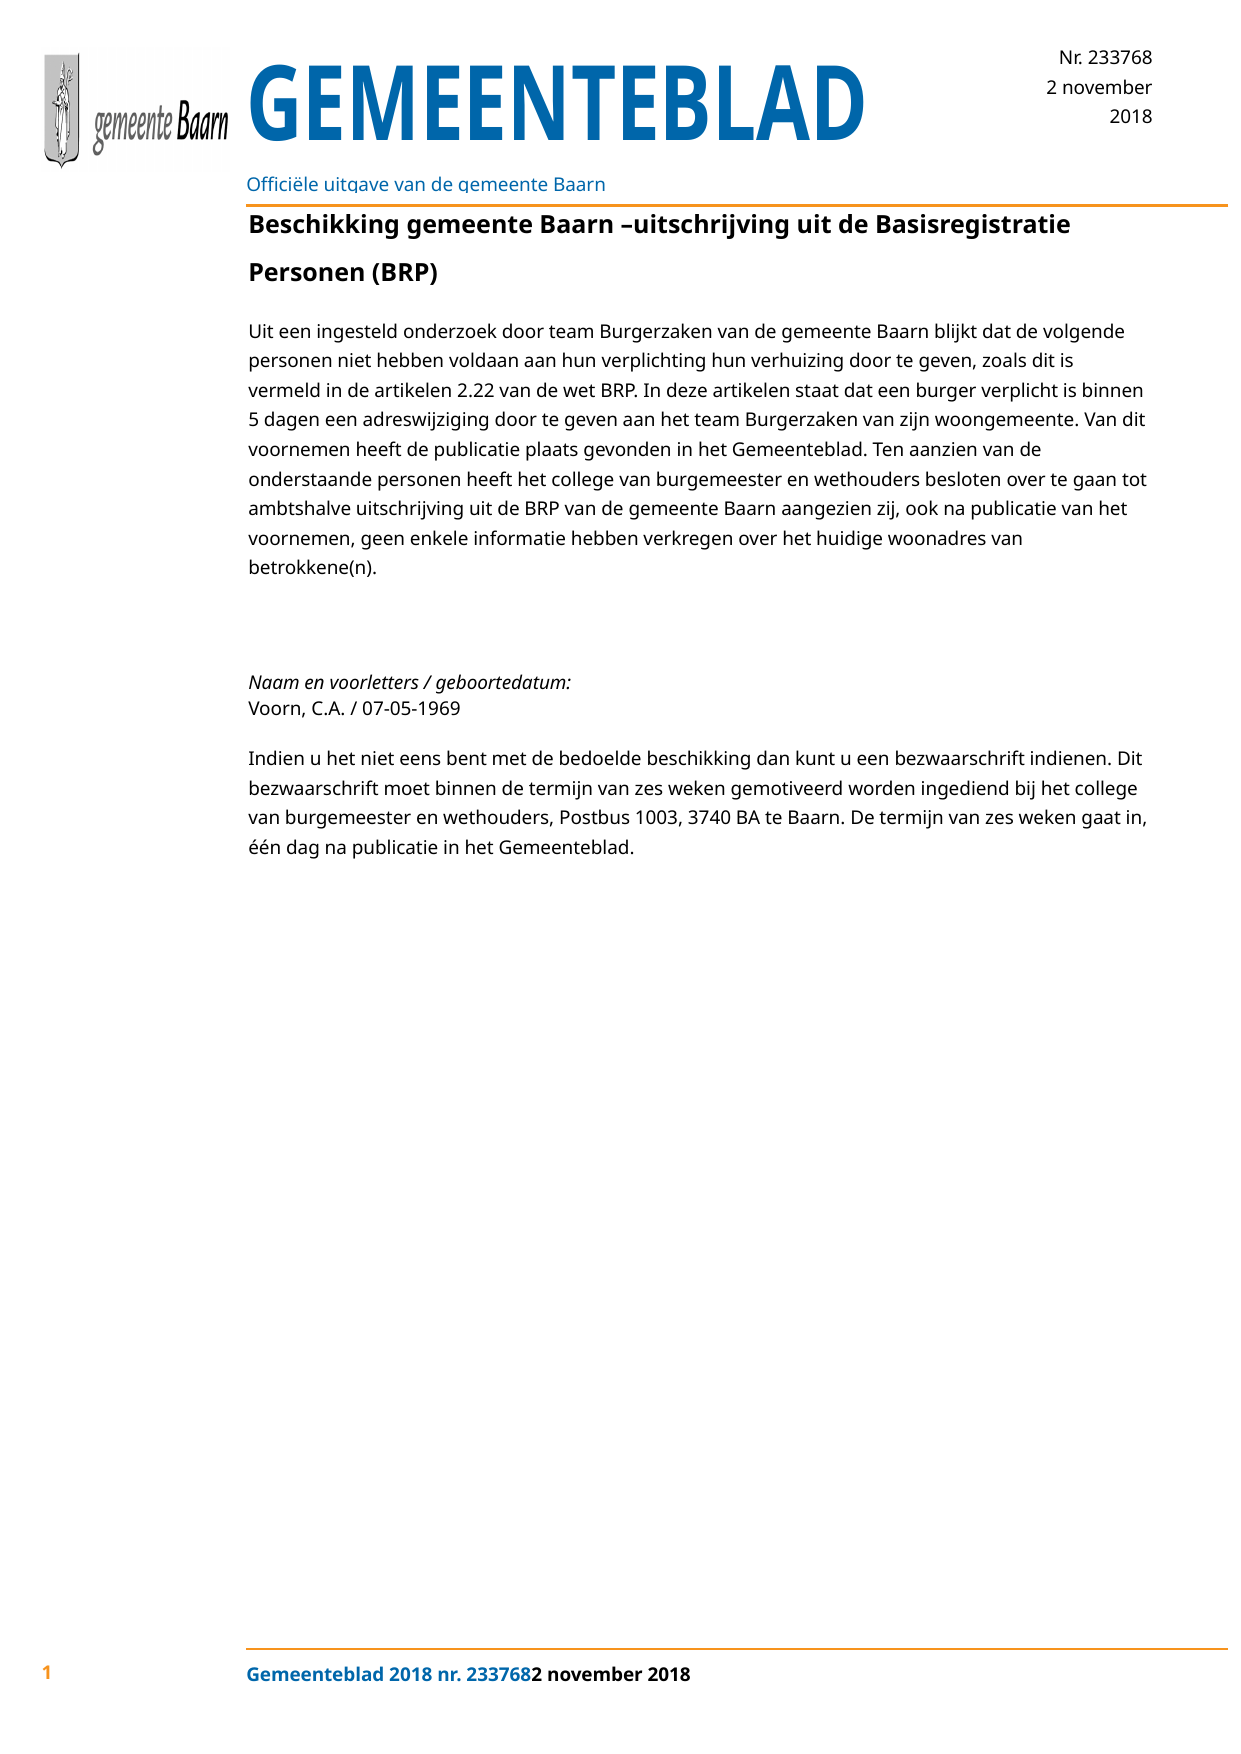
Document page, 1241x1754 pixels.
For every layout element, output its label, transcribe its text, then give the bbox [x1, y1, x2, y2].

picture [41, 47, 231, 172]
text Beschikking gemeente Baarn –uitschrijving uit de Basisregistratie Personen (BRP) [248, 207, 1152, 288]
text Voorn, C.A. / 07-05-1969 [248, 695, 1152, 720]
text Naam en voorletters / geboortedatum: [248, 669, 1152, 695]
text Uit een ingesteld onderzoek door team Burgerzaken van de gemeente Baarn blijkt dat de volgende personen niet hebben voldaan aan hun verplichting hun verhuizing door te geven, zoals dit is vermeld in de artikelen 2.22 van de wet BRP. In deze artikelen staat dat een burger verplicht is binnen 5 dagen een adreswijziging door te geven aan het team Burgerzaken van zijn woongemeente. Van dit voornemen heeft de publicatie plaats gevonden in het Gemeenteblad. Ten aanzien van de onderstaande personen heeft het college van burgemeester en wethouders besloten over te gaan tot ambtshalve uitschrijving uit de BRP van de gemeente Baarn aangezien zij, ook na publicatie van het voornemen, geen enkele informatie hebben verkregen over het huidige woonadres van betrokkene(n). [248, 318, 1152, 580]
text Indien u het niet eens bent met de bedoelde beschikking dan kunt u een bezwaarschrift indienen. Dit bezwaarschrift moet binnen de termijn van zes weken gemotiveerd worden ingediend bij het college van burgemeester en wethouders, Postbus 1003, 3740 BA te Baarn. De termijn van zes weken gaat in, één dag na publicatie in het Gemeenteblad. [248, 745, 1152, 859]
